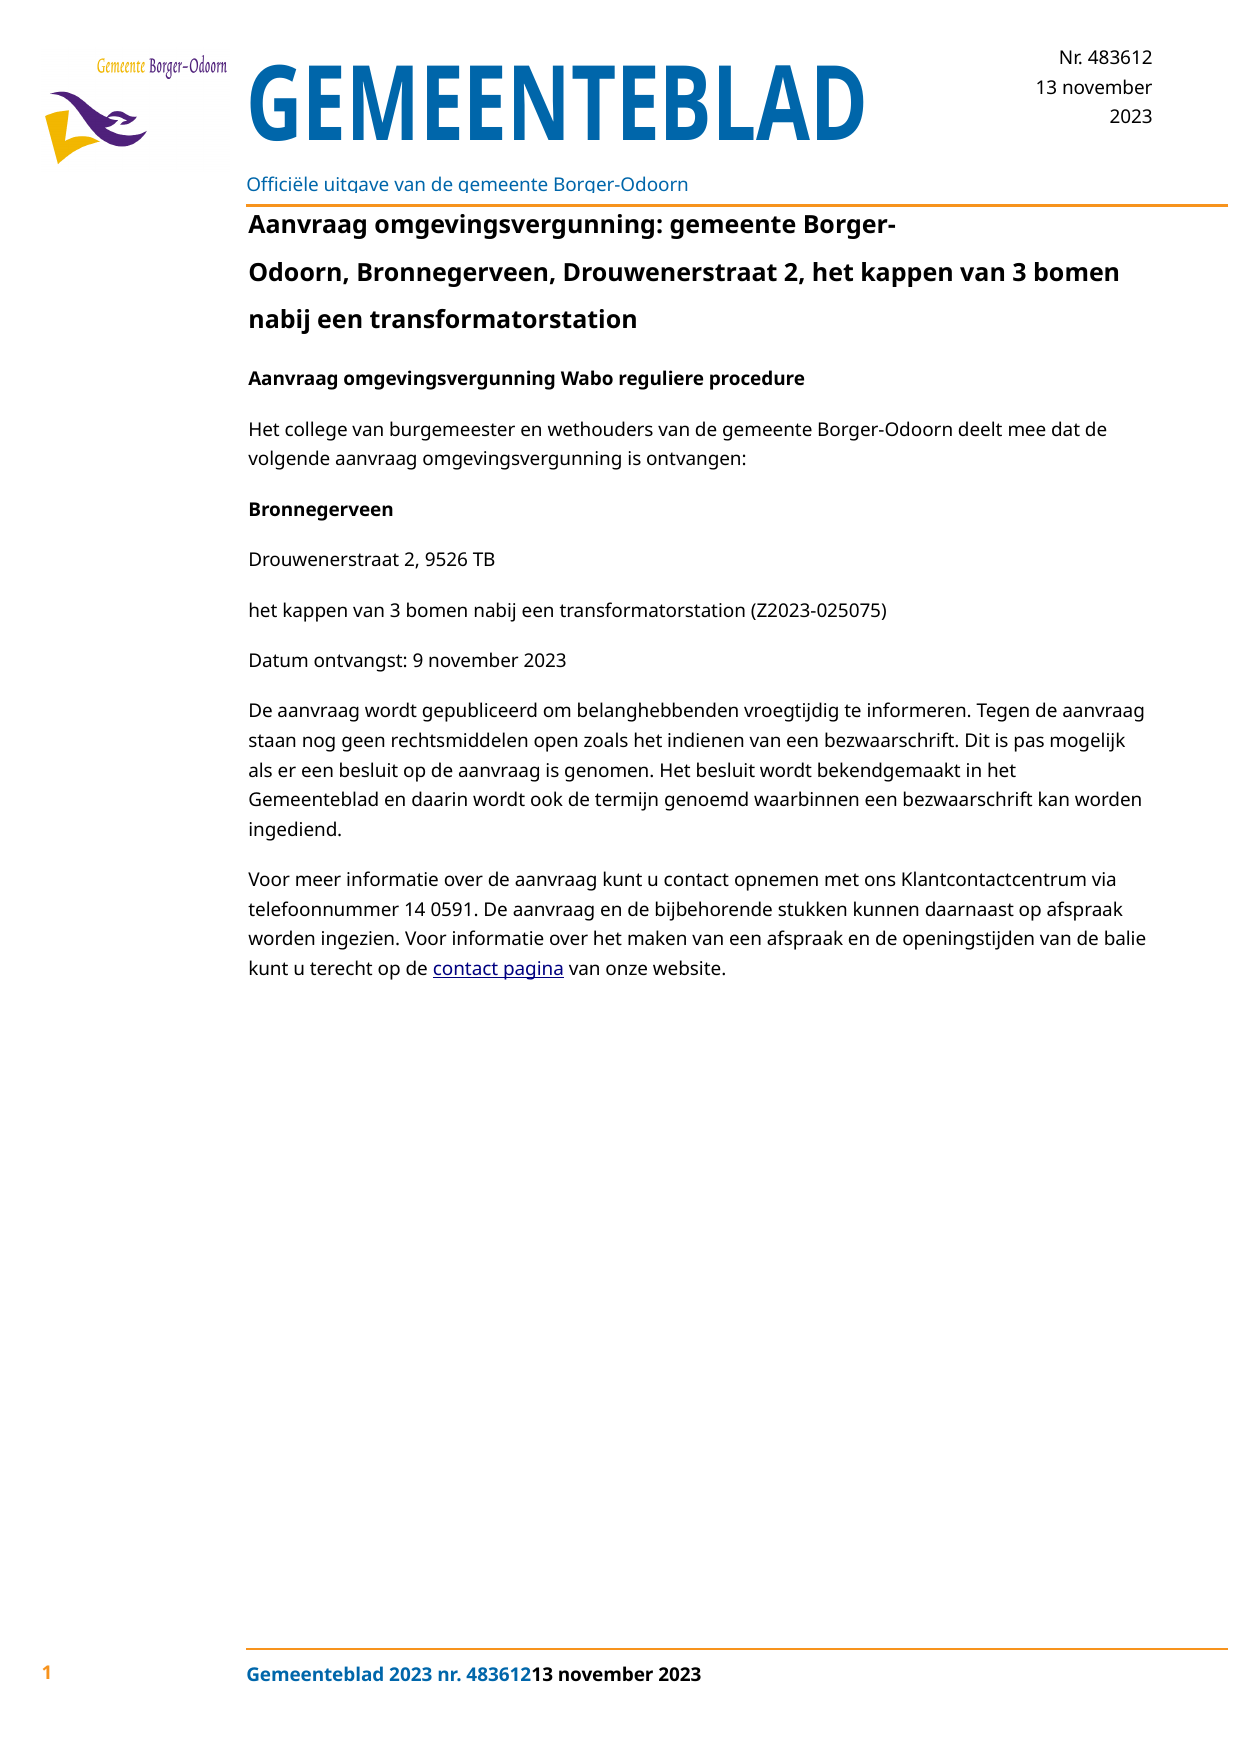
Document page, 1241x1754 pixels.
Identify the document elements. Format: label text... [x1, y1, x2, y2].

text Het college van burgemeester en wethouders van de gemeente Borger-Odoorn deelt mee dat de volgende aanvraag omgevingsvergunning is ontvangen: [248, 416, 1152, 471]
text Voor meer informatie over de aanvraag kunt u contact opnemen met ons Klantcontactcentrum via telefoonnummer 14 0591. De aanvraag en de bijbehorende stukken kunnen daarnaast op afspraak worden ingezien. Voor informatie over het maken van een afspraak en de openingstijden van de balie kunt u terecht op de contact pagina van onze website. [248, 866, 1152, 981]
text Bronnegerveen [248, 496, 1152, 522]
picture [41, 47, 231, 172]
text De aanvraag wordt gepubliceerd om belanghebbenden vroegtijdig te informeren. Tegen de aanvraag staan nog geen rechtsmiddelen open zoals het indienen van een bezwaarschrift. Dit is pas mogelijk als er een besluit op de aanvraag is genomen. Het besluit wordt bekendgemaakt in het Gemeenteblad en daarin wordt ook de termijn genoemd waarbinnen een bezwaarschrift kan worden ingediend. [248, 698, 1152, 842]
text het kappen van 3 bomen nabij een transformatorstation (Z2023-025075) [248, 597, 1152, 622]
text Aanvraag omgevingsvergunning Wabo reguliere procedure [248, 366, 1152, 391]
text Drouwenerstraat 2, 9526 TB [248, 546, 1152, 572]
text Aanvraag omgevingsvergunning: gemeente Borger-Odoorn, Bronnegerveen, Drouwenerstraat 2, het kappen van 3 bomen nabij een transformatorstation [248, 207, 1152, 336]
text Datum ontvangst: 9 november 2023 [248, 647, 1152, 673]
